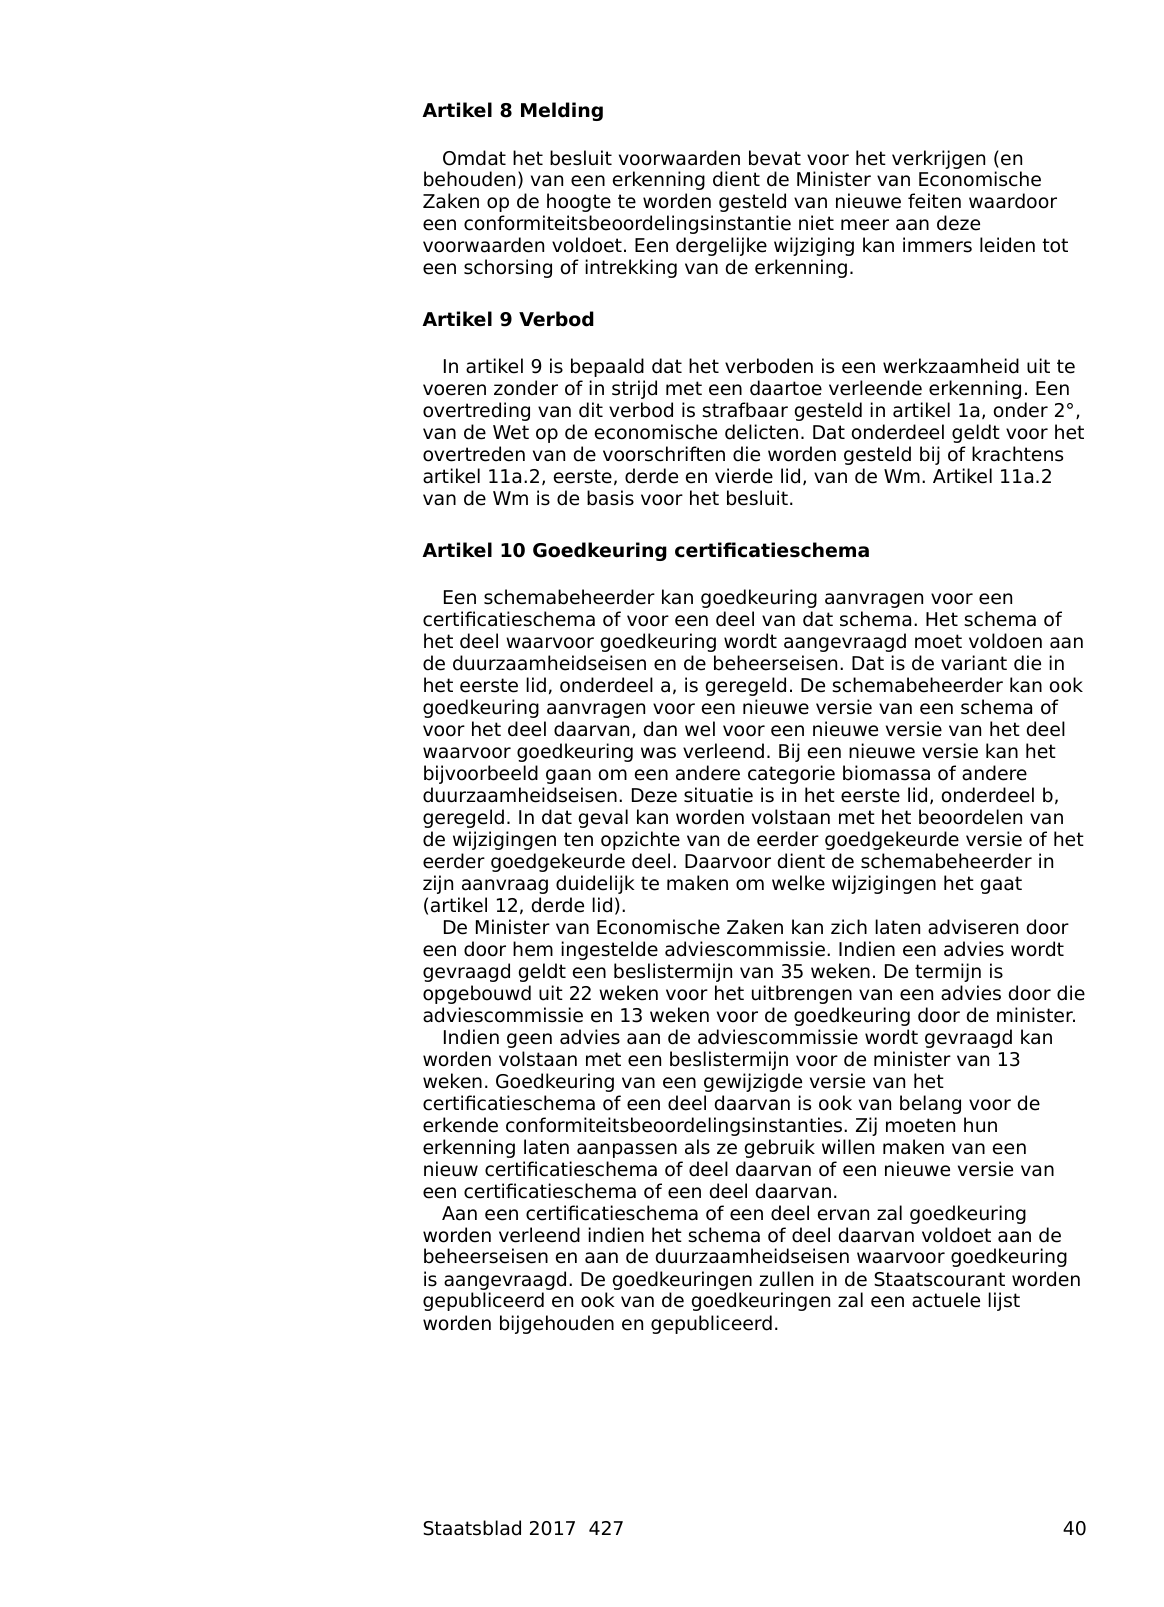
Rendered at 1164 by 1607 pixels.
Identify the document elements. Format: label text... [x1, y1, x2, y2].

text Een schemabeheerder kan goedkeuring aanvragen voor een certificatieschema of voor een deel van dat schema. Het schema of het deel waarvoor goedkeuring wordt aangevraagd moet voldoen aan de duurzaamheidseisen en de beheerseisen. Dat is de variant die in het eerste lid, onderdeel a, is geregeld. De schemabeheerder kan ook goedkeuring aanvragen voor een nieuwe versie van een schema of voor het deel daarvan, dan wel voor een nieuwe versie van het deel waarvoor goedkeuring was verleend. Bij een nieuwe versie kan het bijvoorbeeld gaan om een andere categorie biomassa of andere duurzaamheidseisen. Deze situatie is in het eerste lid, onderdeel b, geregeld. In dat geval kan worden volstaan met het beoordelen van de wijzigingen ten opzichte van de eerder goedgekeurde versie of het eerder goedgekeurde deel. Daarvoor dient de schemabeheerder in zijn aanvraag duidelijk te maken om welke wijzigingen het gaat (artikel 12, derde lid). [422, 587, 1087, 917]
text Indien geen advies aan de adviescommissie wordt gevraagd kan worden volstaan met een beslistermijn voor de minister van 13 weken. Goedkeuring van een gewijzigde versie van het certificatieschema of een deel daarvan is ook van belang voor de erkende conformiteitsbeoordelingsinstanties. Zij moeten hun erkenning laten aanpassen als ze gebruik willen maken van een nieuw certificatieschema of deel daarvan of een nieuwe versie van een certificatieschema of een deel daarvan. [422, 1027, 1087, 1202]
text Aan een certificatieschema of een deel ervan zal goedkeuring worden verleend indien het schema of deel daarvan voldoet aan de beheerseisen en aan de duurzaamheidseisen waarvoor goedkeuring is aangevraagd. De goedkeuringen zullen in de Staatscourant worden gepubliceerd en ook van de goedkeuringen zal een actuele lijst worden bijgehouden en gepubliceerd. [422, 1202, 1087, 1334]
subtitle Artikel 9 Verbod [422, 309, 1087, 331]
text In artikel 9 is bepaald dat het verboden is een werkzaamheid uit te voeren zonder of in strijd met een daartoe verleende erkenning. Een overtreding van dit verbod is strafbaar gesteld in artikel 1a, onder 2°, van de Wet op de economische delicten. Dat onderdeel geldt voor het overtreden van de voorschriften die worden gesteld bij of krachtens artikel 11a.2, eerste, derde en vierde lid, van de Wm. Artikel 11a.2 van de Wm is de basis voor het besluit. [422, 356, 1087, 510]
subtitle Artikel 10 Goedkeuring certificatieschema [422, 540, 1087, 562]
text Omdat het besluit voorwaarden bevat voor het verkrijgen (en behouden) van een erkenning dient de Minister van Economische Zaken op de hoogte te worden gesteld van nieuwe feiten waardoor een conformiteitsbeoordelingsinstantie niet meer aan deze voorwaarden voldoet. Een dergelijke wijziging kan immers leiden tot een schorsing of intrekking van de erkenning. [422, 147, 1087, 279]
text De Minister van Economische Zaken kan zich laten adviseren door een door hem ingestelde adviescommissie. Indien een advies wordt gevraagd geldt een beslistermijn van 35 weken. De termijn is opgebouwd uit 22 weken voor het uitbrengen van een advies door die adviescommissie en 13 weken voor de goedkeuring door de minister. [422, 917, 1087, 1027]
subtitle Artikel 8 Melding [422, 100, 1087, 122]
